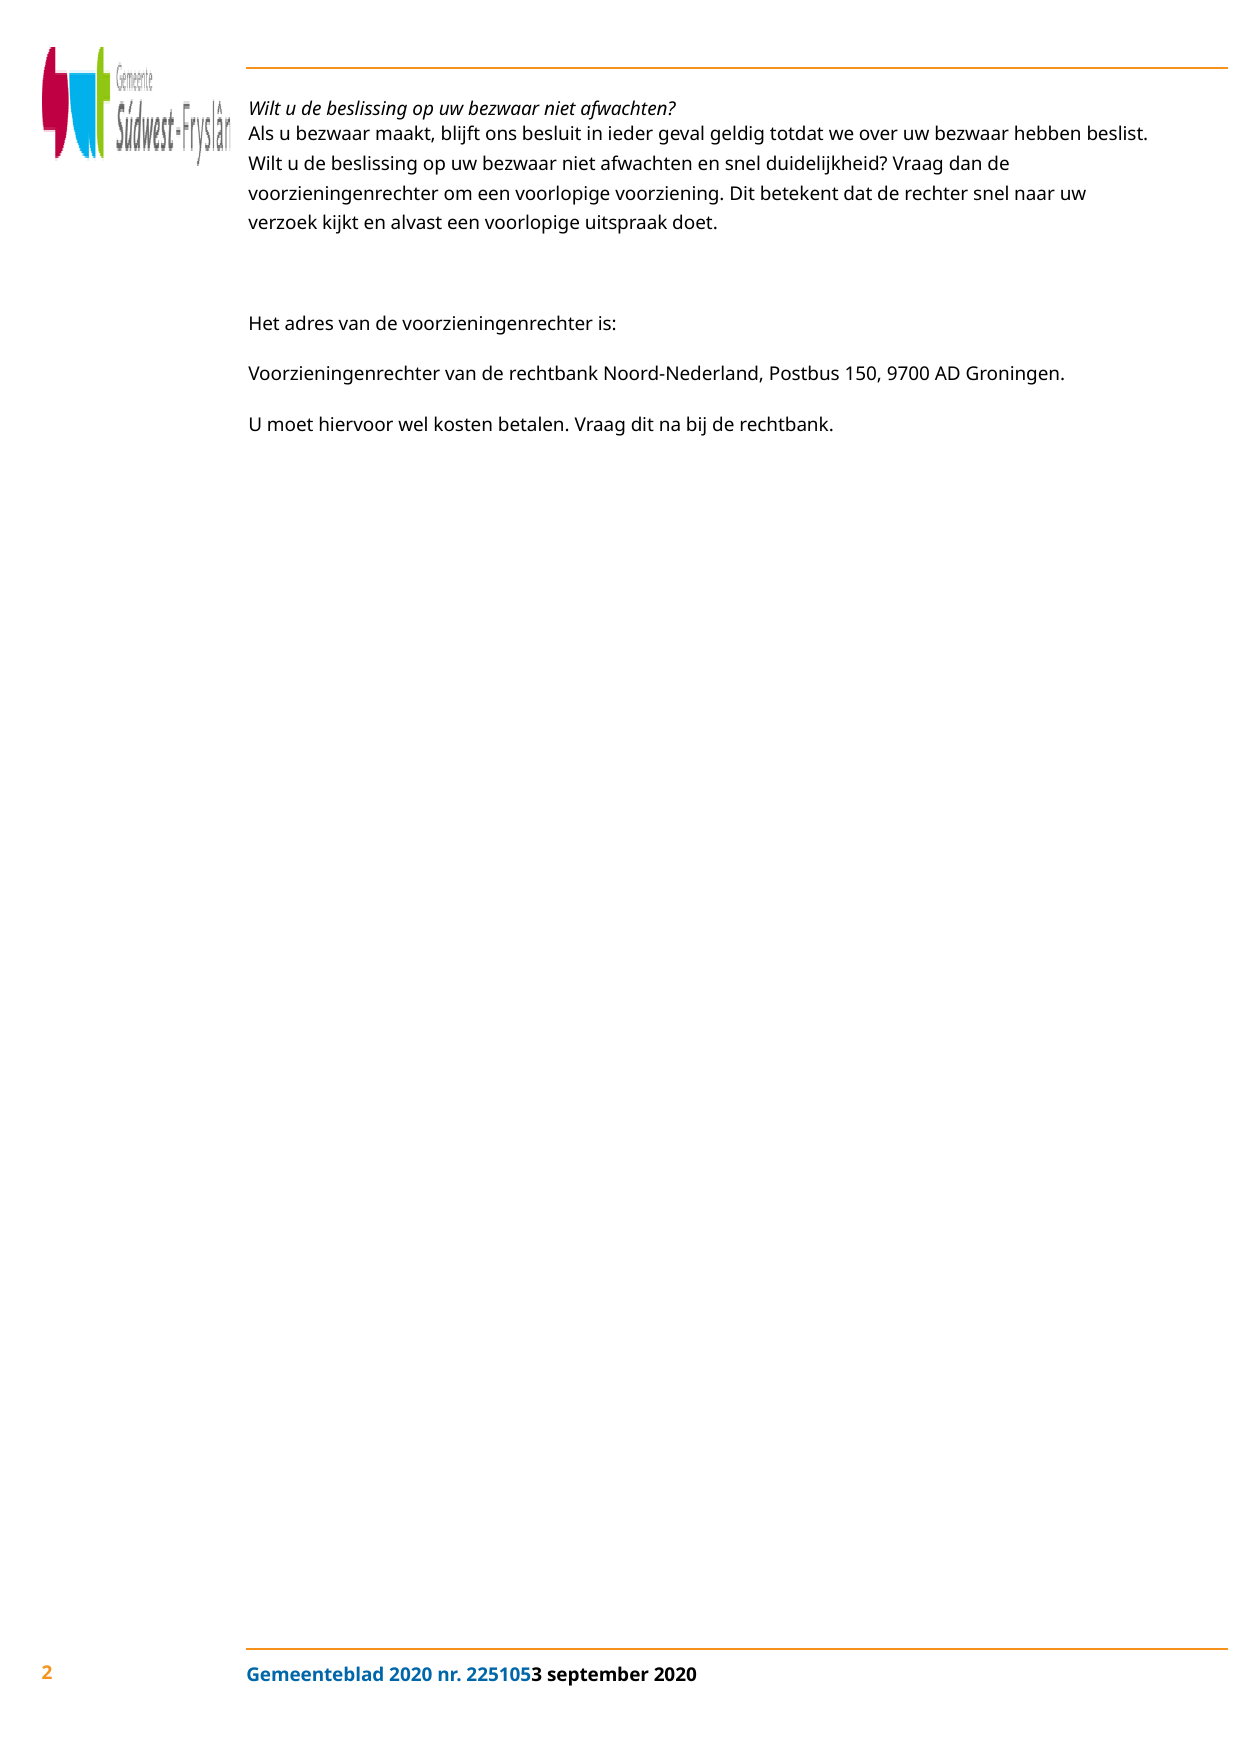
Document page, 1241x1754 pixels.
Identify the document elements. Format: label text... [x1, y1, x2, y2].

text Wilt u de beslissing op uw bezwaar niet afwachten? [248, 95, 1152, 121]
text Het adres van de voorzieningenrechter is: [248, 310, 1152, 336]
picture [41, 47, 231, 172]
text U moet hiervoor wel kosten betalen. Vraag dit na bij de rechtbank. [248, 411, 1152, 437]
text Als u bezwaar maakt, blijft ons besluit in ieder geval geldig totdat we over uw bezwaar hebben beslist. Wilt u de beslissing op uw bezwaar niet afwachten en snel duidelijkheid? Vraag dan de voorzieningenrechter om een voorlopige voorziening. Dit betekent dat de rechter snel naar uw verzoek kijkt en alvast een voorlopige uitspraak doet. [248, 121, 1152, 235]
text Voorzieningenrechter van de rechtbank Noord-Nederland, Postbus 150, 9700 AD Groningen. [248, 361, 1152, 386]
